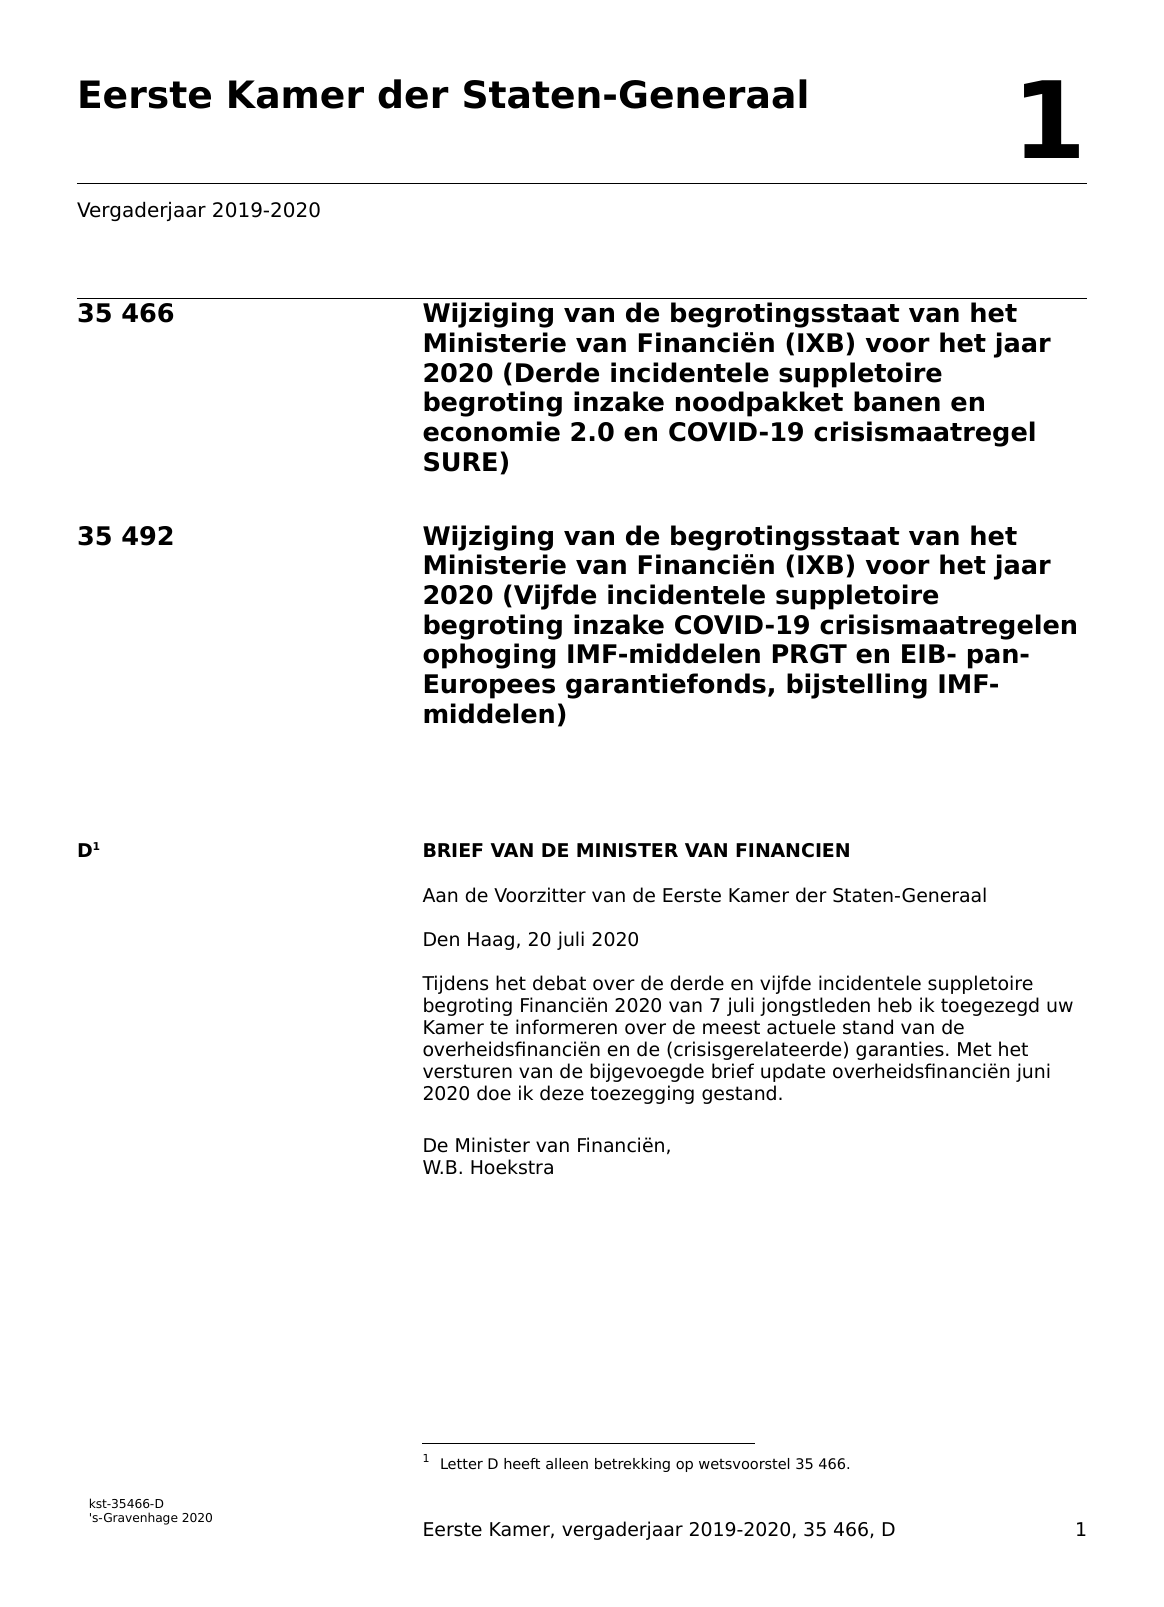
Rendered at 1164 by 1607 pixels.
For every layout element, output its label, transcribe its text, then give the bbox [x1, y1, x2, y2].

subtitle 35 466 Wijziging van de begrotingsstaat van het Ministerie van Financiën (IXB) voor het jaar 2020 (Derde incidentele suppletoire begroting inzake noodpakket banen en economie 2.0 en COVID-19 crisismaatregel SURE) [77, 299, 1087, 477]
table_header Eerste Kamer der Staten-Generaal [77, 59, 886, 183]
text De Minister van Financiën, W.B. Hoekstra [422, 1135, 1087, 1179]
text kst-35466-D [88, 1497, 323, 1511]
subtitle 35 492 Wijziging van de begrotingsstaat van het Ministerie van Financiën (IXB) voor het jaar 2020 (Vijfde incidentele suppletoire begroting inzake COVID-19 crisismaatregelen ophoging IMF-middelen PRGT en EIB- pan-Europees garantiefonds, bijstelling IMF-middelen) [77, 521, 1087, 729]
text Tijdens het debat over de derde en vijfde incidentele suppletoire begroting Financiën 2020 van 7 juli jongstleden heb ik toegezegd uw Kamer te informeren over de meest actuele stand van de overheidsfinanciën en de (crisisgerelateerde) garanties. Met het versturen van de bijgevoegde brief update overheidsfinanciën juni 2020 doe ik deze toezegging gestand. [422, 973, 1087, 1105]
table_header 1 [886, 59, 1087, 183]
text Aan de Voorzitter van de Eerste Kamer der Staten-Generaal [422, 884, 1087, 906]
text Den Haag, 20 juli 2020 [422, 929, 1087, 951]
text 's-Gravenhage 2020 [88, 1511, 323, 1525]
table_cell Vergaderjaar 2019-2020 [77, 184, 1087, 298]
text Letter D heeft alleen betrekking op wetsvoorstel 35 466. [422, 1452, 1087, 1474]
subtitle D BRIEF VAN DE MINISTER VAN FINANCIEN [77, 840, 1087, 862]
